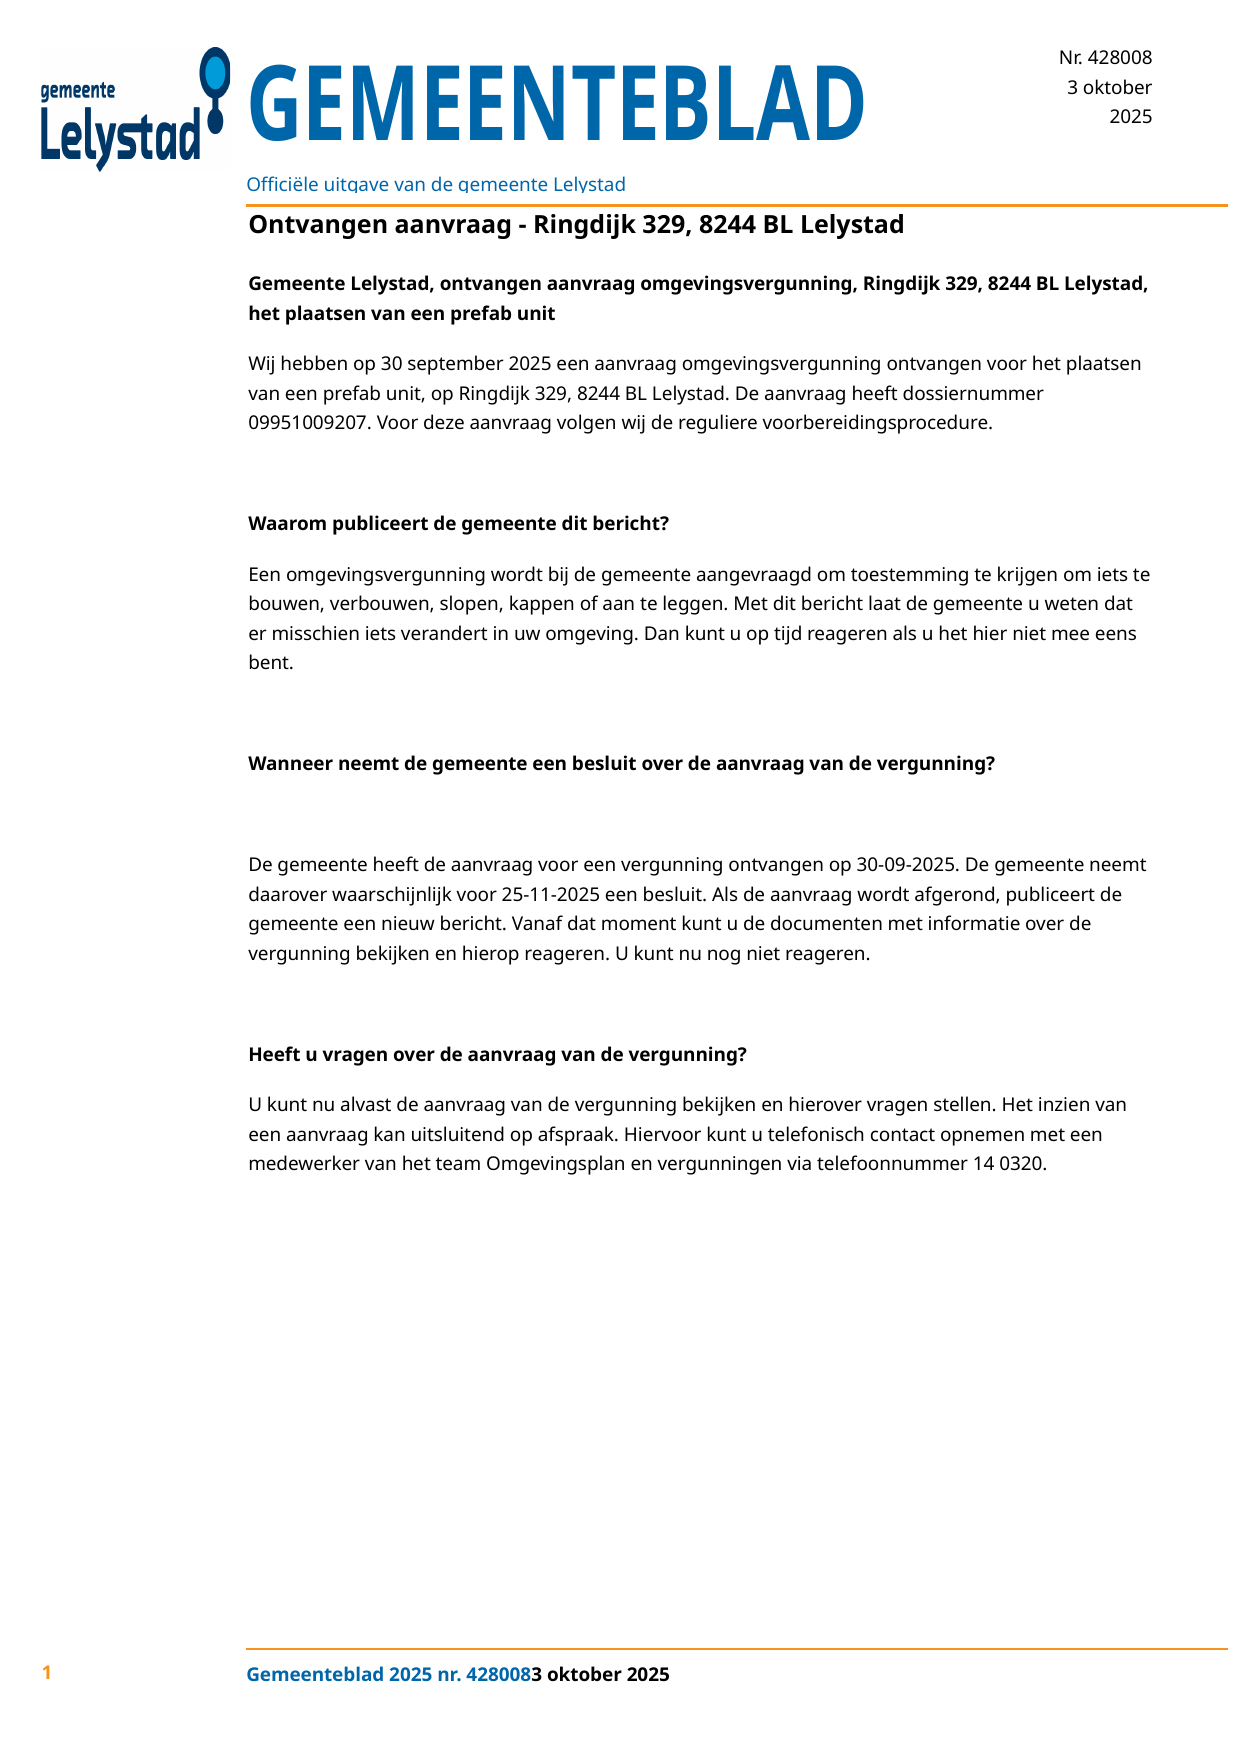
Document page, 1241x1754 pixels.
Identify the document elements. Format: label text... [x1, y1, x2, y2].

text Heeft u vragen over de aanvraag van de vergunning? [248, 1041, 1152, 1066]
text Wij hebben op 30 september 2025 een aanvraag omgevingsvergunning ontvangen voor het plaatsen van een prefab unit, op Ringdijk 329, 8244 BL Lelystad. De aanvraag heeft dossiernummer 09951009207. Voor deze aanvraag volgen wij de reguliere voorbereidingsprocedure. [248, 350, 1152, 435]
text Wanneer neemt de gemeente een besluit over de aanvraag van de vergunning? [248, 750, 1152, 776]
text Een omgevingsvergunning wordt bij de gemeente aangevraagd om toestemming te krijgen om iets te bouwen, verbouwen, slopen, kappen of aan te leggen. Met dit bericht laat de gemeente u weten dat er misschien iets verandert in uw omgeving. Dan kunt u op tijd reageren als u het hier niet mee eens bent. [248, 561, 1152, 675]
text Gemeente Lelystad, ontvangen aanvraag omgevingsvergunning, Ringdijk 329, 8244 BL Lelystad, het plaatsen van een prefab unit [248, 270, 1152, 326]
text U kunt nu alvast de aanvraag van de vergunning bekijken en hierover vragen stellen. Het inzien van een aanvraag kan uitsluitend op afspraak. Hiervoor kunt u telefonisch contact opnemen met een medewerker van het team Omgevingsplan en vergunningen via telefoonnummer 14 0320. [248, 1091, 1152, 1176]
text Ontvangen aanvraag - Ringdijk 329, 8244 BL Lelystad [248, 207, 1152, 241]
text De gemeente heeft de aanvraag voor een vergunning ontvangen op 30-09-2025. De gemeente neemt daarover waarschijnlijk voor 25-11-2025 een besluit. Als de aanvraag wordt afgerond, publiceert de gemeente een nieuw bericht. Vanaf dat moment kunt u de documenten met informatie over de vergunning bekijken en hierop reageren. U kunt nu nog niet reageren. [248, 851, 1152, 966]
text Waarom publiceert de gemeente dit bericht? [248, 510, 1152, 536]
picture [41, 47, 231, 172]
